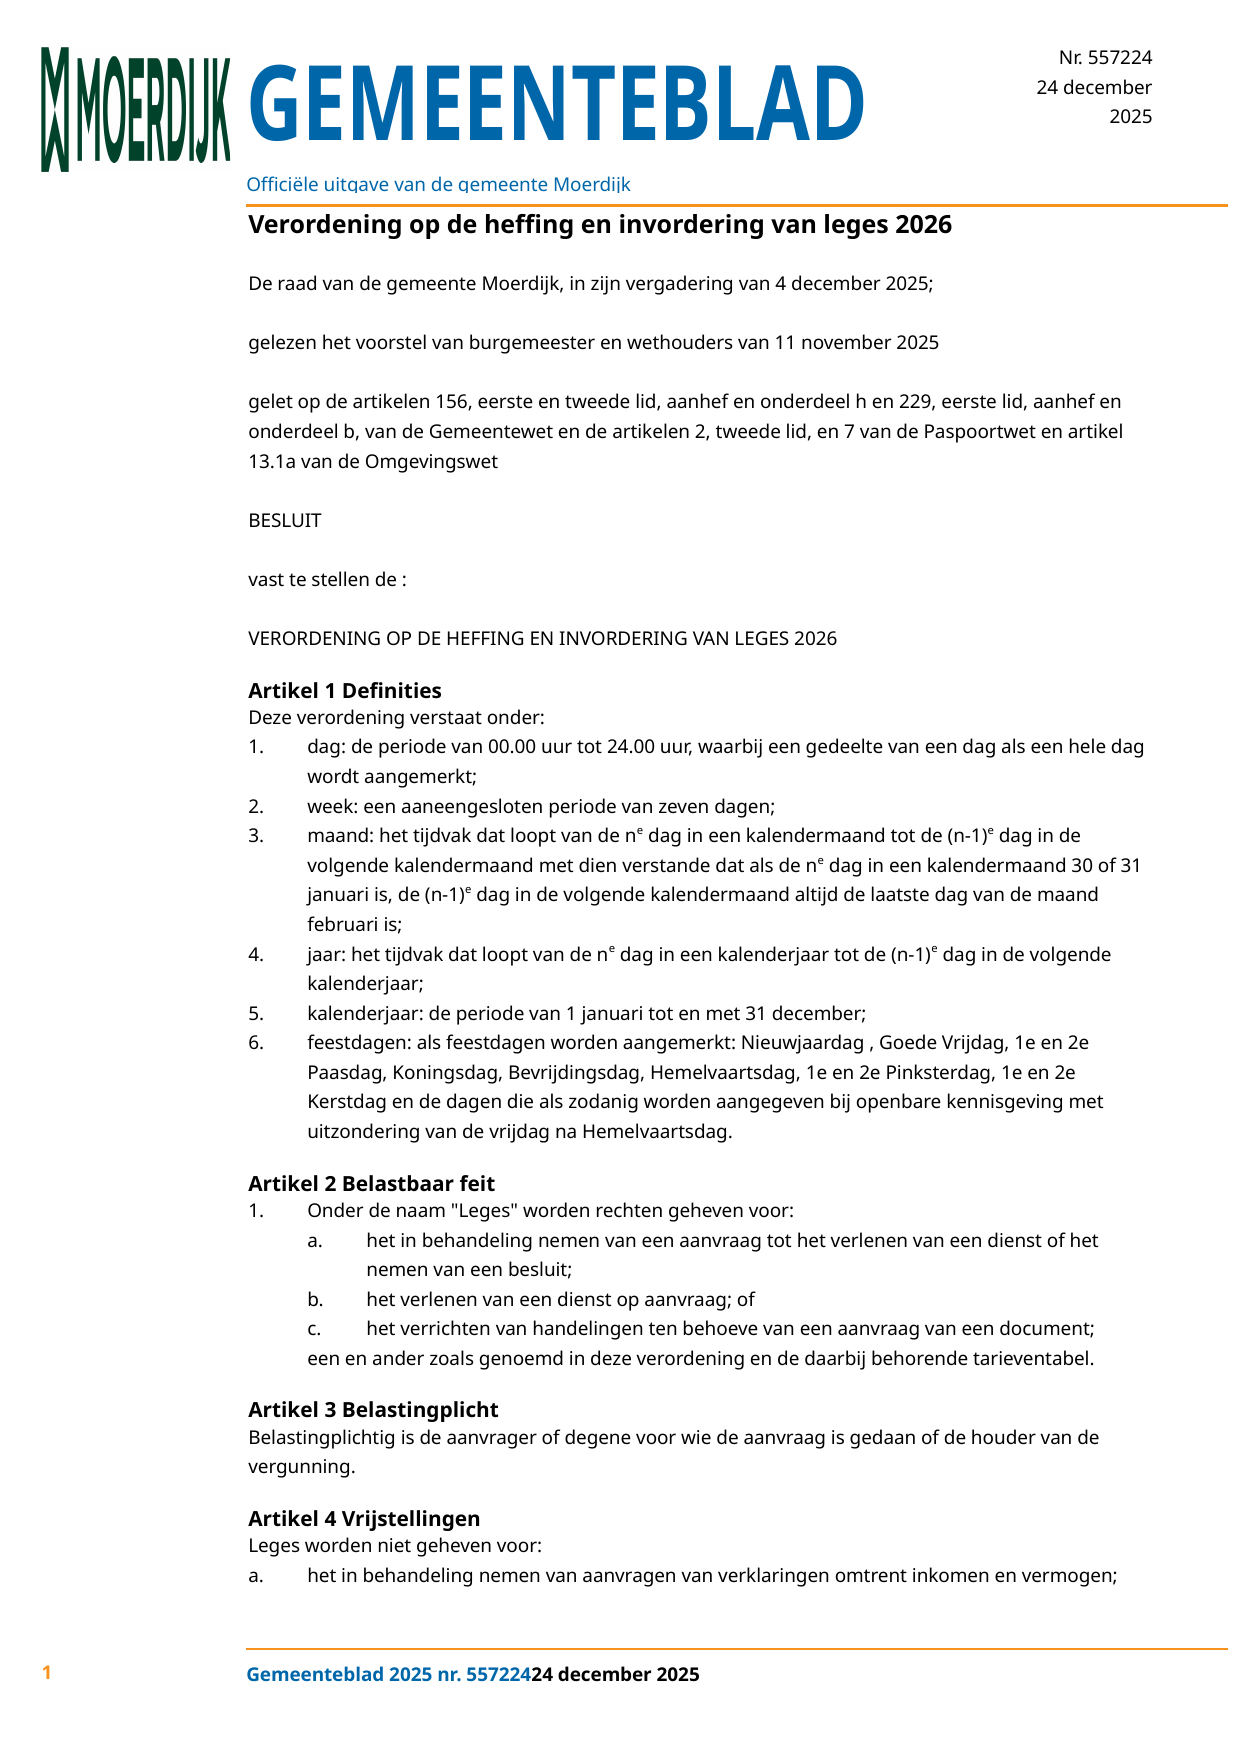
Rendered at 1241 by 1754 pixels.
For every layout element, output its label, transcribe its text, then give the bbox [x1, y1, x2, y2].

list dag: de periode van 00.00 uur tot 24.00 uur, waarbij een gedeelte van een dag als een hele dag wordt aangemerkt; [248, 734, 1152, 789]
list het in behandeling nemen van aanvragen van verklaringen omtrent inkomen en vermogen; [248, 1562, 1152, 1588]
list het verlenen van een dienst op aanvraag; of [307, 1286, 1152, 1312]
text Verordening op de heffing en invordering van leges 2026 [248, 207, 1152, 241]
text vast te stellen de : [248, 566, 1152, 592]
text Artikel 1 Definities [248, 676, 1152, 704]
text Artikel 2 Belastbaar feit [248, 1169, 1152, 1197]
text Artikel 4 Vrijstellingen [248, 1504, 1152, 1532]
list het verrichten van handelingen ten behoeve van een aanvraag van een document; [307, 1316, 1152, 1341]
picture [41, 47, 231, 172]
list jaar: het tijdvak dat loopt van de ne dag in een kalenderjaar tot de (n-1)e dag in de volgende kalenderjaar; [248, 941, 1152, 996]
text Artikel 3 Belastingplicht [248, 1396, 1152, 1424]
text Deze verordening verstaat onder: [248, 704, 1152, 730]
list maand: het tijdvak dat loopt van de ne dag in een kalendermaand tot de (n-1)e dag in de volgende kalendermaand met dien verstande dat als de ne dag in een kalendermaand 30 of 31 januari is, de (n-1)e dag in de volgende kalendermaand altijd de laatste dag van de maand februari is; [248, 822, 1152, 937]
text BESLUIT [248, 507, 1152, 533]
text De raad van de gemeente Moerdijk, in zijn vergadering van 4 december 2025; [248, 270, 1152, 296]
text gelezen het voorstel van burgemeester en wethouders van 11 november 2025 [248, 329, 1152, 355]
text Belastingplichtig is de aanvrager of degene voor wie de aanvraag is gedaan of de houder van de vergunning. [248, 1424, 1152, 1479]
list een en ander zoals genoemd in deze verordening en de daarbij behorende tarieventabel. [248, 1345, 1152, 1371]
list het in behandeling nemen van een aanvraag tot het verlenen van een dienst of het nemen van een besluit; [307, 1227, 1152, 1282]
list kalenderjaar: de periode van 1 januari tot en met 31 december; [248, 1000, 1152, 1026]
list feestdagen: als feestdagen worden aangemerkt: Nieuwjaardag , Goede Vrijdag, 1e en 2e Paasdag, Koningsdag, Bevrijdingsdag, Hemelvaartsdag, 1e en 2e Pinksterdag, 1e en 2e Kerstdag en de dagen die als zodanig worden aangegeven bij openbare kennisgeving met uitzondering van de vrijdag na Hemelvaartsdag. [248, 1029, 1152, 1144]
text gelet op de artikelen 156, eerste en tweede lid, aanhef en onderdeel h en 229, eerste lid, aanhef en onderdeel b, van de Gemeentewet en de artikelen 2, tweede lid, en 7 van de Paspoortwet en artikel 13.1a van de Omgevingswet [248, 389, 1152, 473]
text Leges worden niet geheven voor: [248, 1532, 1152, 1558]
list Onder de naam "Leges" worden rechten geheven voor: [248, 1197, 1152, 1223]
text VERORDENING OP DE HEFFING EN INVORDERING VAN LEGES 2026 [248, 625, 1152, 651]
list week: een aaneengesloten periode van zeven dagen; [248, 793, 1152, 819]
